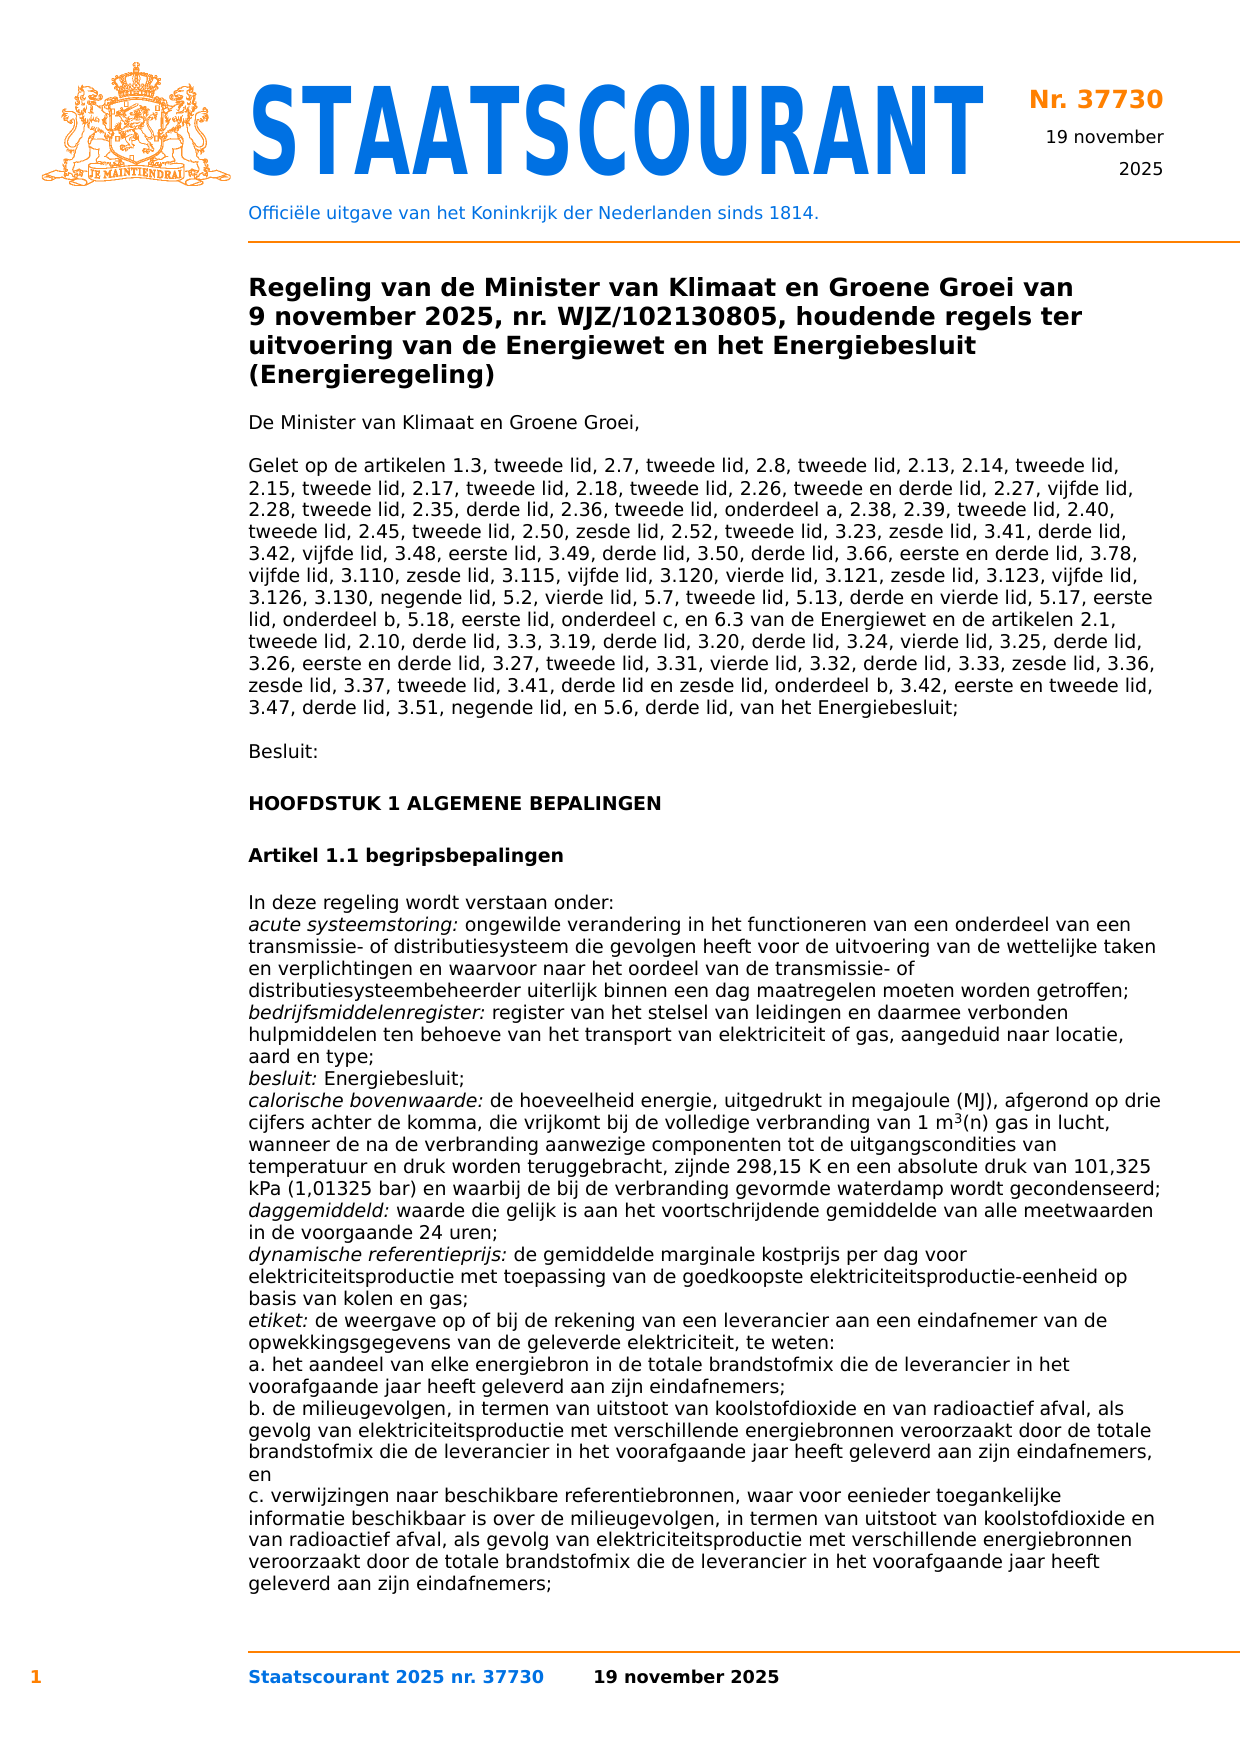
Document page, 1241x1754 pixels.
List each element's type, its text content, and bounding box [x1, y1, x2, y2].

text calorische bovenwaarde: de hoeveelheid energie, uitgedrukt in megajoule (MJ), afgerond op drie cijfers achter de komma, die vrijkomt bij de volledige verbranding van 1 m3(n) gas in lucht, wanneer de na de verbranding aanwezige componenten tot de uitgangscondities van temperatuur en druk worden teruggebracht, zijnde 298,15 K en een absolute druk van 101,325 kPa (1,01325 bar) en waarbij de bij de verbranding gevormde waterdamp wordt gecondenseerd; [248, 1090, 1163, 1200]
text In deze regeling wordt verstaan onder: [248, 892, 1163, 914]
text etiket: de weergave op of bij de rekening van een leverancier aan een eindafnemer van de opwekkingsgegevens van de geleverde elektriciteit, te weten: [248, 1309, 1163, 1353]
text daggemiddeld: waarde die gelijk is aan het voortschrijdende gemiddelde van alle meetwaarden in de voorgaande 24 uren; [248, 1200, 1163, 1244]
text c. verwijzingen naar beschikbare referentiebronnen, waar voor eenieder toegankelijke informatie beschikbaar is over de milieugevolgen, in termen van uitstoot van koolstofdioxide en van radioactief afval, als gevolg van elektriciteitsproductie met verschillende energiebronnen veroorzaakt door de totale brandstofmix die de leverancier in het voorafgaande jaar heeft geleverd aan zijn eindafnemers; [248, 1485, 1163, 1595]
picture [41, 62, 231, 186]
text De Minister van Klimaat en Groene Groei, [248, 412, 1163, 433]
subtitle Regeling van de Minister van Klimaat en Groene Groei van 9 november 2025, nr. WJZ/102130805, houdende regels ter uitvoering van de Energiewet en het Energiebesluit (Energieregeling) [248, 273, 1163, 390]
text bedrijfsmiddelenregister: register van het stelsel van leidingen en daarmee verbonden hulpmiddelen ten behoeve van het transport van elektriciteit of gas, aangeduid naar locatie, aard en type; [248, 1002, 1163, 1068]
table_header [25, 62, 248, 241]
text dynamische referentieprijs: de gemiddelde marginale kostprijs per dag voor elektriciteitsproductie met toepassing van de goedkoopste elektriciteitsproductie-eenheid op basis van kolen en gas; [248, 1244, 1163, 1309]
text besluit: Energiebesluit; [248, 1068, 1163, 1090]
subtitle Artikel 1.1 begripsbepalingen [248, 845, 1163, 867]
table_cell 2025 [998, 153, 1240, 203]
text Gelet op de artikelen 1.3, tweede lid, 2.7, tweede lid, 2.8, tweede lid, 2.13, 2.14, tweede lid, 2.15, tweede lid, 2.17, tweede lid, 2.18, tweede lid, 2.26, tweede en derde lid, 2.27, vijfde lid, 2.28, tweede lid, 2.35, derde lid, 2.36, tweede lid, onderdeel a, 2.38, 2.39, tweede lid, 2.40, tweede lid, 2.45, tweede lid, 2.50, zesde lid, 2.52, tweede lid, 3.23, zesde lid, 3.41, derde lid, 3.42, vijfde lid, 3.48, eerste lid, 3.49, derde lid, 3.50, derde lid, 3.66, eerste en derde lid, 3.78, vijfde lid, 3.110, zesde lid, 3.115, vijfde lid, 3.120, vierde lid, 3.121, zesde lid, 3.123, vijfde lid, 3.126, 3.130, negende lid, 5.2, vierde lid, 5.7, tweede lid, 5.13, derde en vierde lid, 5.17, eerste lid, onderdeel b, 5.18, eerste lid, onderdeel c, en 6.3 van de Energiewet en de artikelen 2.1, tweede lid, 2.10, derde lid, 3.3, 3.19, derde lid, 3.20, derde lid, 3.24, vierde lid, 3.25, derde lid, 3.26, eerste en derde lid, 3.27, tweede lid, 3.31, vierde lid, 3.32, derde lid, 3.33, zesde lid, 3.36, zesde lid, 3.37, tweede lid, 3.41, derde lid en zesde lid, onderdeel b, 3.42, eerste en tweede lid, 3.47, derde lid, 3.51, negende lid, en 5.6, derde lid, van het Energiebesluit; [248, 455, 1163, 719]
text a. het aandeel van elke energiebron in de totale brandstofmix die de leverancier in het voorafgaande jaar heeft geleverd aan zijn eindafnemers; [248, 1353, 1163, 1397]
subtitle HOOFDSTUK 1 ALGEMENE BEPALINGEN [248, 793, 1163, 815]
text b. de milieugevolgen, in termen van uitstoot van koolstofdioxide en van radioactief afval, als gevolg van elektriciteitsproductie met verschillende energiebronnen veroorzaakt door de totale brandstofmix die de leverancier in het voorafgaande jaar heeft geleverd aan zijn eindafnemers, en [248, 1397, 1163, 1485]
table_header Nr. 37730 [998, 62, 1240, 121]
table_cell 19 november [998, 121, 1240, 153]
table_cell Officiële uitgave van het Koninkrijk der Nederlanden sinds 1814. [248, 203, 1240, 241]
text acute systeemstoring: ongewilde verandering in het functioneren van een onderdeel van een transmissie- of distributiesysteem die gevolgen heeft voor de uitvoering van de wettelijke taken en verplichtingen en waarvoor naar het oordeel van de transmissie- of distributiesysteembeheerder uiterlijk binnen een dag maatregelen moeten worden getroffen; [248, 914, 1163, 1002]
text Besluit: [248, 741, 1163, 763]
table_header STAATSCOURANT [248, 62, 998, 203]
